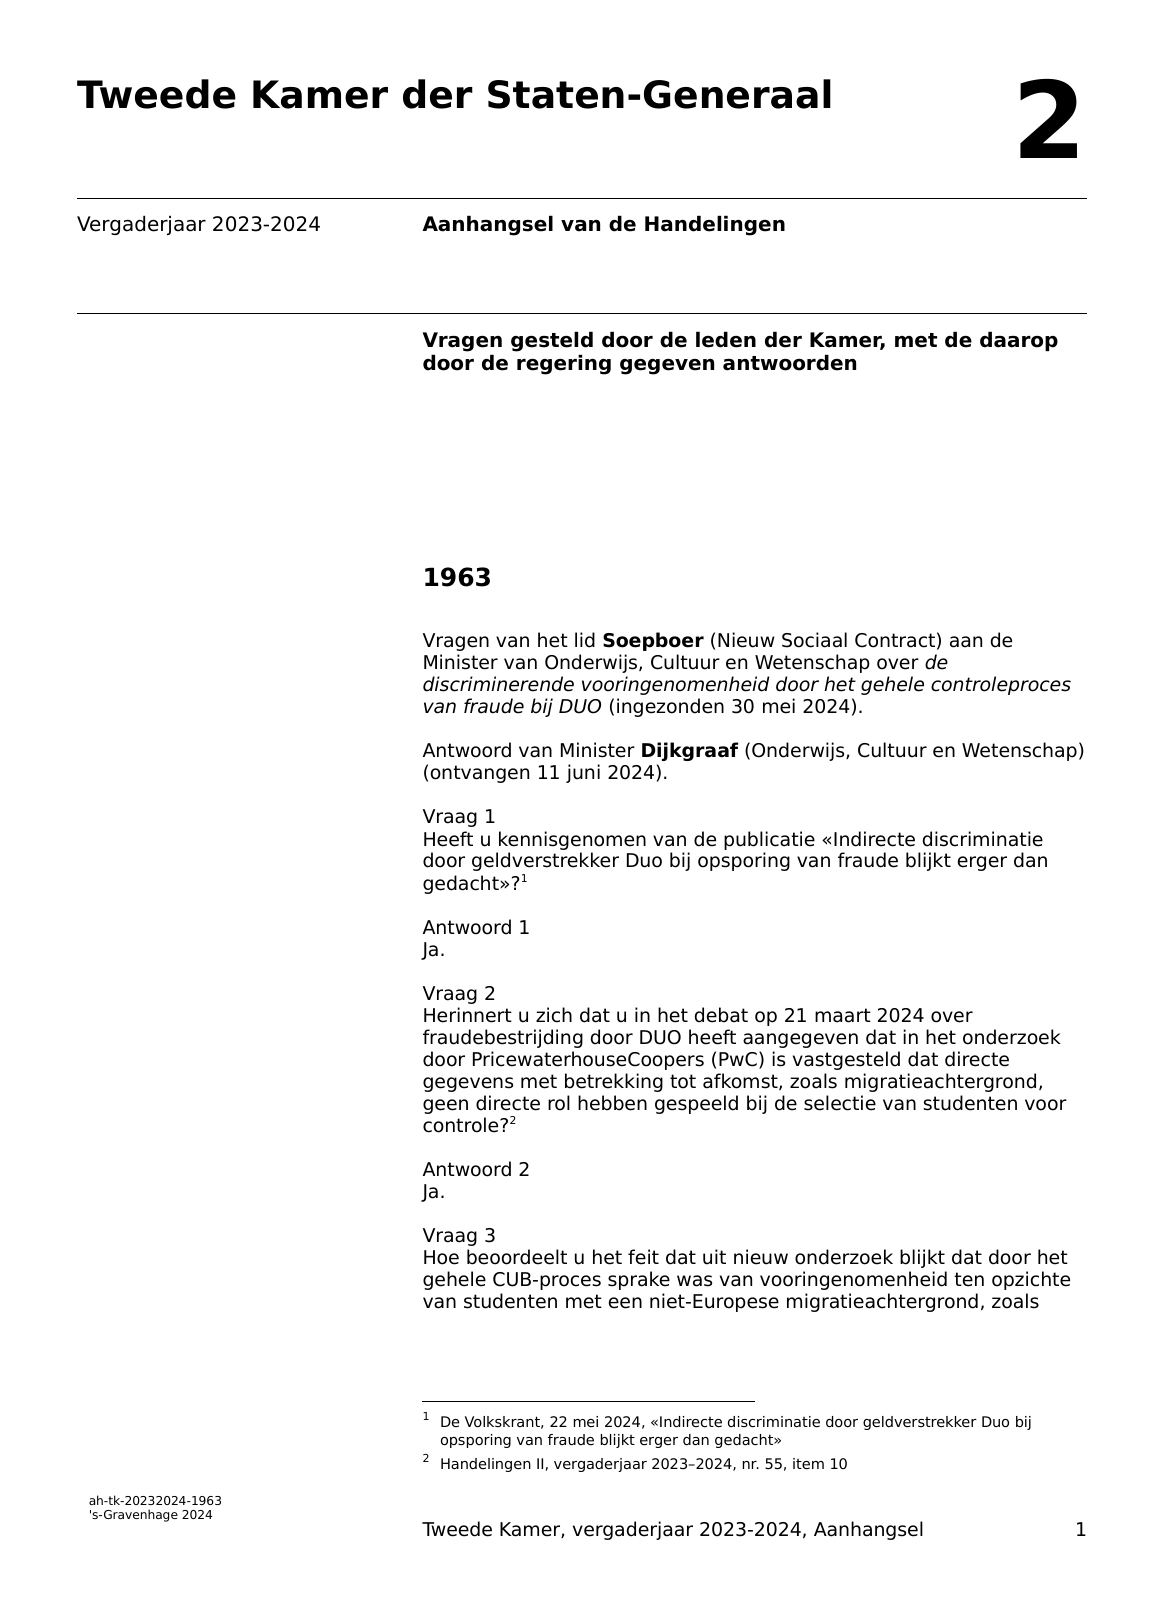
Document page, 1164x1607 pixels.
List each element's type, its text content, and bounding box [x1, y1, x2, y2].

table_header Tweede Kamer der Staten-Generaal [77, 59, 886, 198]
text Vraag 1 [422, 806, 1087, 828]
text 's-Gravenhage 2024 [88, 1508, 323, 1522]
text Heeft u kennisgenomen van de publicatie «Indirecte discriminatie door geldverstrekker Duo bij opsporing van fraude blijkt erger dan gedacht»? [422, 828, 1087, 894]
table_cell Aanhangsel van de Handelingen [422, 199, 1087, 313]
text Vragen van het lid Soepboer (Nieuw Sociaal Contract) aan de Minister van Onderwijs, Cultuur en Wetenschap over de discriminerende vooringenomenheid door het gehele controleproces van fraude bij DUO (ingezonden 30 mei 2024). [422, 630, 1087, 718]
text Vraag 2 [422, 983, 1087, 1005]
text Vraag 3 [422, 1225, 1087, 1247]
table_cell Vragen gesteld door de leden der Kamer, met de daarop door de regering gegeven antwoorden [422, 314, 1087, 375]
text Antwoord 2 [422, 1159, 1087, 1181]
text De Volkskrant, 22 mei 2024, «Indirecte discriminatie door geldverstrekker Duo bij opsporing van fraude blijkt erger dan gedacht» [422, 1410, 1087, 1449]
table_header 2 [886, 59, 1087, 198]
text ah-tk-20232024-1963 [88, 1494, 323, 1508]
text Ja. [422, 938, 1087, 961]
text Ja. [422, 1181, 1087, 1203]
text Antwoord van Minister Dijkgraaf (Onderwijs, Cultuur en Wetenschap) (ontvangen 11 juni 2024). [422, 740, 1087, 784]
text Antwoord 1 [422, 917, 1087, 938]
text Herinnert u zich dat u in het debat op 21 maart 2024 over fraudebestrijding door DUO heeft aangegeven dat in het onderzoek door PricewaterhouseCoopers (PwC) is vastgesteld dat directe gegevens met betrekking tot afkomst, zoals migratieachtergrond, geen directe rol hebben gespeeld bij de selectie van studenten voor controle? [422, 1005, 1087, 1137]
text Hoe beoordeelt u het feit dat uit nieuw onderzoek blijkt dat door het gehele CUB-proces sprake was van vooringenomenheid ten opzichte van studenten met een niet-Europese migratieachtergrond, zoals [422, 1247, 1087, 1313]
text Handelingen II, vergaderjaar 2023–2024, nr. 55, item 10 [422, 1452, 1087, 1474]
table_cell Vergaderjaar 2023-2024 [77, 199, 422, 313]
table_cell [77, 314, 422, 375]
text 1963 [422, 563, 1087, 592]
